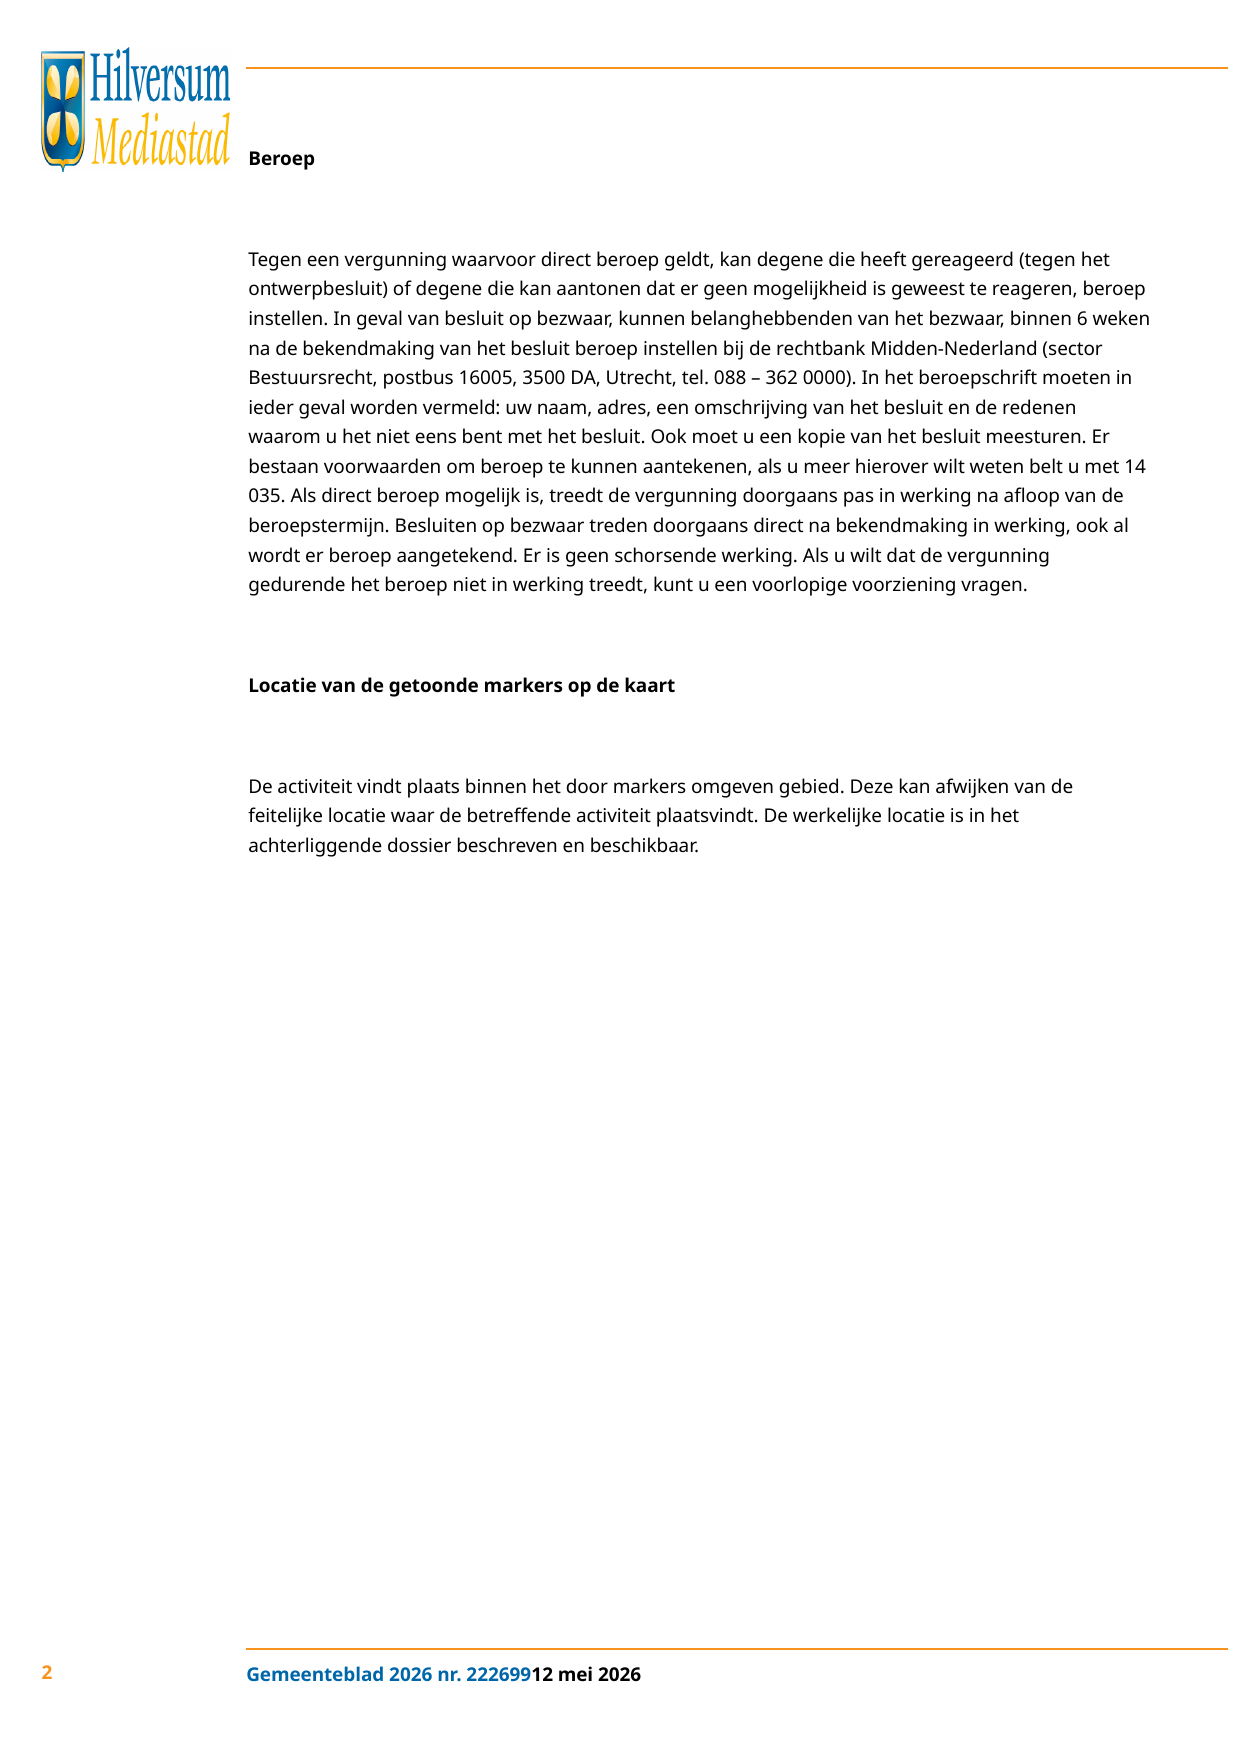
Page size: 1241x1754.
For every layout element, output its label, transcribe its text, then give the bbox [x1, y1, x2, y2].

text Locatie van de getoonde markers op de kaart [248, 672, 1152, 698]
text Beroep [248, 145, 1152, 171]
text De activiteit vindt plaats binnen het door markers omgeven gebied. Deze kan afwijken van de feitelijke locatie waar de betreffende activiteit plaatsvindt. De werkelijke locatie is in het achterliggende dossier beschreven en beschikbaar. [248, 773, 1152, 858]
text Tegen een vergunning waarvoor direct beroep geldt, kan degene die heeft gereageerd (tegen het ontwerpbesluit) of degene die kan aantonen dat er geen mogelijkheid is geweest te reageren, beroep instellen. In geval van besluit op bezwaar, kunnen belanghebbenden van het bezwaar, binnen 6 weken na de bekendmaking van het besluit beroep instellen bij de rechtbank Midden-Nederland (sector Bestuursrecht, postbus 16005, 3500 DA, Utrecht, tel. 088 – 362 0000). In het beroepschrift moeten in ieder geval worden vermeld: uw naam, adres, een omschrijving van het besluit en de redenen waarom u het niet eens bent met het besluit. Ook moet u een kopie van het besluit meesturen. Er bestaan voorwaarden om beroep te kunnen aantekenen, als u meer hierover wilt weten belt u met 14 035. Als direct beroep mogelijk is, treedt de vergunning doorgaans pas in werking na afloop van de beroepstermijn. Besluiten op bezwaar treden doorgaans direct na bekendmaking in werking, ook al wordt er beroep aangetekend. Er is geen schorsende werking. Als u wilt dat de vergunning gedurende het beroep niet in werking treedt, kunt u een voorlopige voorziening vragen. [248, 246, 1152, 597]
picture [41, 47, 231, 172]
